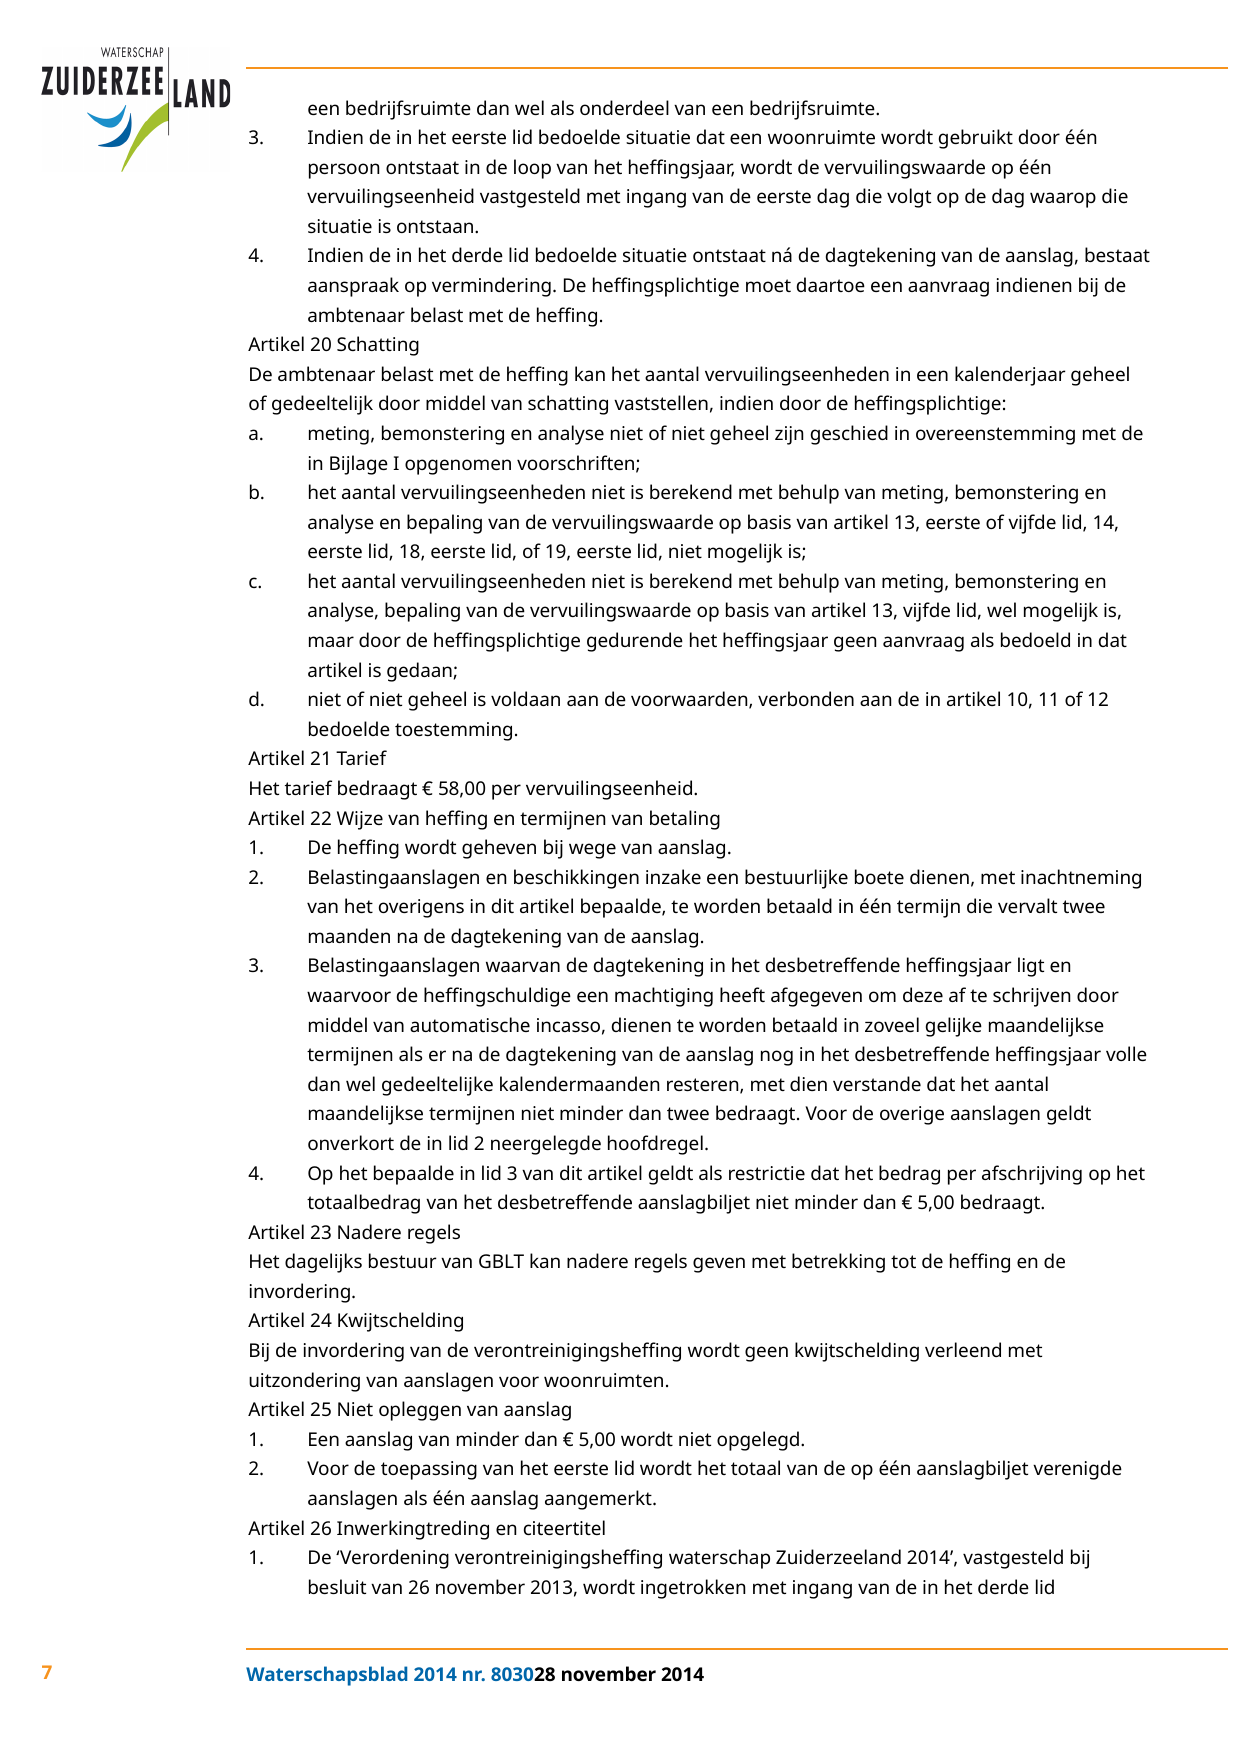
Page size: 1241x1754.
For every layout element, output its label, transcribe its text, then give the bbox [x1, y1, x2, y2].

list niet of niet geheel is voldaan aan de voorwaarden, verbonden aan de in artikel 10, 11 of 12 bedoelde toestemming. [248, 686, 1152, 742]
list Belastingaanslagen en beschikkingen inzake een bestuurlijke boete dienen, met inachtneming van het overigens in dit artikel bepaalde, te worden betaald in één termijn die vervalt twee maanden na de dagtekening van de aanslag. [248, 864, 1152, 949]
picture [41, 47, 231, 172]
text Artikel 20 Schatting [248, 331, 1152, 357]
text Artikel 24 Kwijtschelding [248, 1308, 1152, 1333]
text Artikel 25 Niet opleggen van aanslag [248, 1396, 1152, 1422]
text Artikel 21 Tarief [248, 746, 1152, 771]
text De ambtenaar belast met de heffing kan het aantal vervuilingseenheden in een kalenderjaar geheel of gedeeltelijk door middel van schatting vaststellen, indien door de heffingsplichtige: [248, 361, 1152, 416]
list Indien de in het eerste lid bedoelde situatie dat een woonruimte wordt gebruikt door één persoon ontstaat in de loop van het heffingsjaar, wordt de vervuilingswaarde op één vervuilingseenheid vastgesteld met ingang van de eerste dag die volgt op de dag waarop die situatie is ontstaan. [248, 124, 1152, 239]
text Het dagelijks bestuur van GBLT kan nadere regels geven met betrekking tot de heffing en de invordering. [248, 1248, 1152, 1304]
list Voor de toepassing van het eerste lid wordt het totaal van de op één aanslagbiljet verenigde aanslagen als één aanslag aangemerkt. [248, 1456, 1152, 1511]
list De ‘Verordening verontreinigingsheffing waterschap Zuiderzeeland 2014’, vastgesteld bij besluit van 26 november 2013, wordt ingetrokken met ingang van de in het derde lid [248, 1544, 1152, 1600]
list Belastingaanslagen waarvan de dagtekening in het desbetreffende heffingsjaar ligt en waarvoor de heffingschuldige een machtiging heeft afgegeven om deze af te schrijven door middel van automatische incasso, dienen te worden betaald in zoveel gelijke maandelijkse termijnen als er na de dagtekening van de aanslag nog in het desbetreffende heffingsjaar volle dan wel gedeeltelijke kalendermaanden resteren, met dien verstande dat het aantal maandelijkse termijnen niet minder dan twee bedraagt. Voor de overige aanslagen geldt onverkort de in lid 2 neergelegde hoofdregel. [248, 953, 1152, 1156]
text Bij de invordering van de verontreinigingsheffing wordt geen kwijtschelding verleend met uitzondering van aanslagen voor woonruimten. [248, 1337, 1152, 1393]
list Een aanslag van minder dan € 5,00 wordt niet opgelegd. [248, 1426, 1152, 1452]
list Op het bepaalde in lid 3 van dit artikel geldt als restrictie dat het bedrag per afschrijving op het totaalbedrag van het desbetreffende aanslagbiljet niet minder dan € 5,00 bedraagt. [248, 1160, 1152, 1215]
list Indien de in het derde lid bedoelde situatie ontstaat ná de dagtekening van de aanslag, bestaat aanspraak op vermindering. De heffingsplichtige moet daartoe een aanvraag indienen bij de ambtenaar belast met de heffing. [248, 243, 1152, 328]
list een bedrijfsruimte dan wel als onderdeel van een bedrijfsruimte. [248, 95, 1152, 121]
text Artikel 26 Inwerkingtreding en citeertitel [248, 1515, 1152, 1541]
text Artikel 23 Nadere regels [248, 1219, 1152, 1245]
list meting, bemonstering en analyse niet of niet geheel zijn geschied in overeenstemming met de in Bijlage I opgenomen voorschriften; [248, 420, 1152, 476]
list De heffing wordt geheven bij wege van aanslag. [248, 834, 1152, 860]
list het aantal vervuilingseenheden niet is berekend met behulp van meting, bemonstering en analyse, bepaling van de vervuilingswaarde op basis van artikel 13, vijfde lid, wel mogelijk is, maar door de heffingsplichtige gedurende het heffingsjaar geen aanvraag als bedoeld in dat artikel is gedaan; [248, 568, 1152, 683]
list het aantal vervuilingseenheden niet is berekend met behulp van meting, bemonstering en analyse en bepaling van de vervuilingswaarde op basis van artikel 13, eerste of vijfde lid, 14, eerste lid, 18, eerste lid, of 19, eerste lid, niet mogelijk is; [248, 479, 1152, 564]
text Artikel 22 Wijze van heffing en termijnen van betaling [248, 805, 1152, 831]
text Het tarief bedraagt € 58,00 per vervuilingseenheid. [248, 775, 1152, 801]
